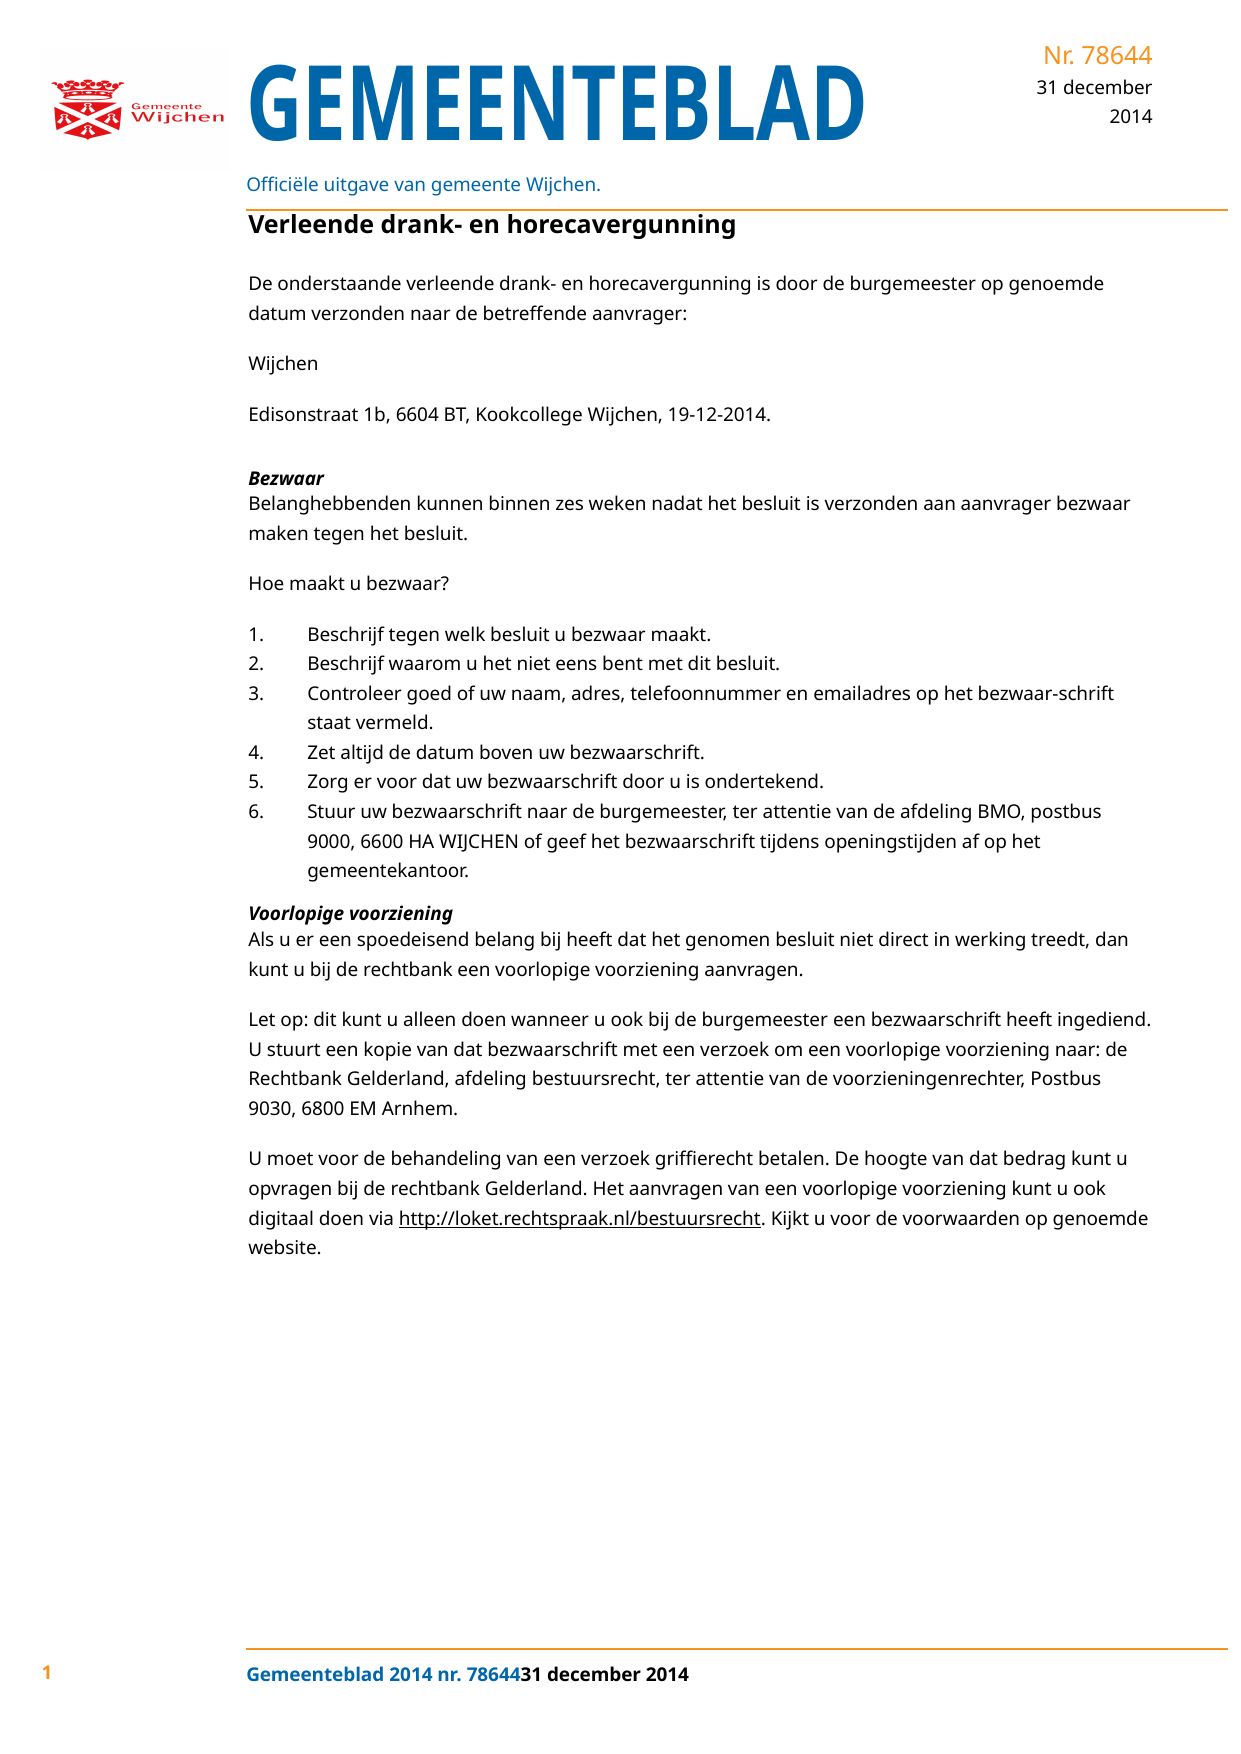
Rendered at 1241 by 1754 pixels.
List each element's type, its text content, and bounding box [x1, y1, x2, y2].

text Als u er een spoedeisend belang bij heeft dat het genomen besluit niet direct in werking treedt, dan kunt u bij de rechtbank een voorlopige voorziening aanvragen. [248, 926, 1152, 982]
list Beschrijf waarom u het niet eens bent met dit besluit. [248, 650, 1152, 676]
picture [41, 47, 231, 172]
list Beschrijf tegen welk besluit u bezwaar maakt. [248, 621, 1152, 647]
text U moet voor de behandeling van een verzoek griffierecht betalen. De hoogte van dat bedrag kunt u opvragen bij de rechtbank Gelderland. Het aanvragen van een voorlopige voorziening kunt u ook digitaal doen via http://loket.rechtspraak.nl/bestuursrecht. Kijkt u voor de voorwaarden op genoemde website. [248, 1146, 1152, 1260]
text Wijchen [248, 350, 1152, 376]
text Edisonstraat 1b, 6604 BT, Kookcollege Wijchen, 19-12-2014. [248, 401, 1152, 426]
text Belanghebbenden kunnen binnen zes weken nadat het besluit is verzonden aan aanvrager bezwaar maken tegen het besluit. [248, 490, 1152, 546]
text Verleende drank- en horecavergunning [248, 211, 1152, 241]
text Voorlopige voorziening [248, 901, 1152, 926]
text Hoe maakt u bezwaar? [248, 570, 1152, 596]
text De onderstaande verleende drank- en horecavergunning is door de burgemeester op genoemde datum verzonden naar de betreffende aanvrager: [248, 270, 1152, 326]
list Zet altijd de datum boven uw bezwaarschrift. [248, 739, 1152, 765]
text Let op: dit kunt u alleen doen wanneer u ook bij de burgemeester een bezwaarschrift heeft ingediend. U stuurt een kopie van dat bezwaarschrift met een verzoek om een voorlopige voorziening naar: de Rechtbank Gelderland, afdeling bestuursrecht, ter attentie van de voorzieningenrechter, Postbus 9030, 6800 EM Arnhem. [248, 1006, 1152, 1121]
list Zorg er voor dat uw bezwaarschrift door u is ondertekend. [248, 769, 1152, 794]
list Controleer goed of uw naam, adres, telefoonnummer en emailadres op het bezwaar-schrift staat vermeld. [248, 680, 1152, 735]
text Bezwaar [248, 465, 1152, 490]
list Stuur uw bezwaarschrift naar de burgemeester, ter attentie van de afdeling BMO, postbus 9000, 6600 HA WIJCHEN of geef het bezwaarschrift tijdens openingstijden af op het gemeentekantoor. [248, 798, 1152, 883]
